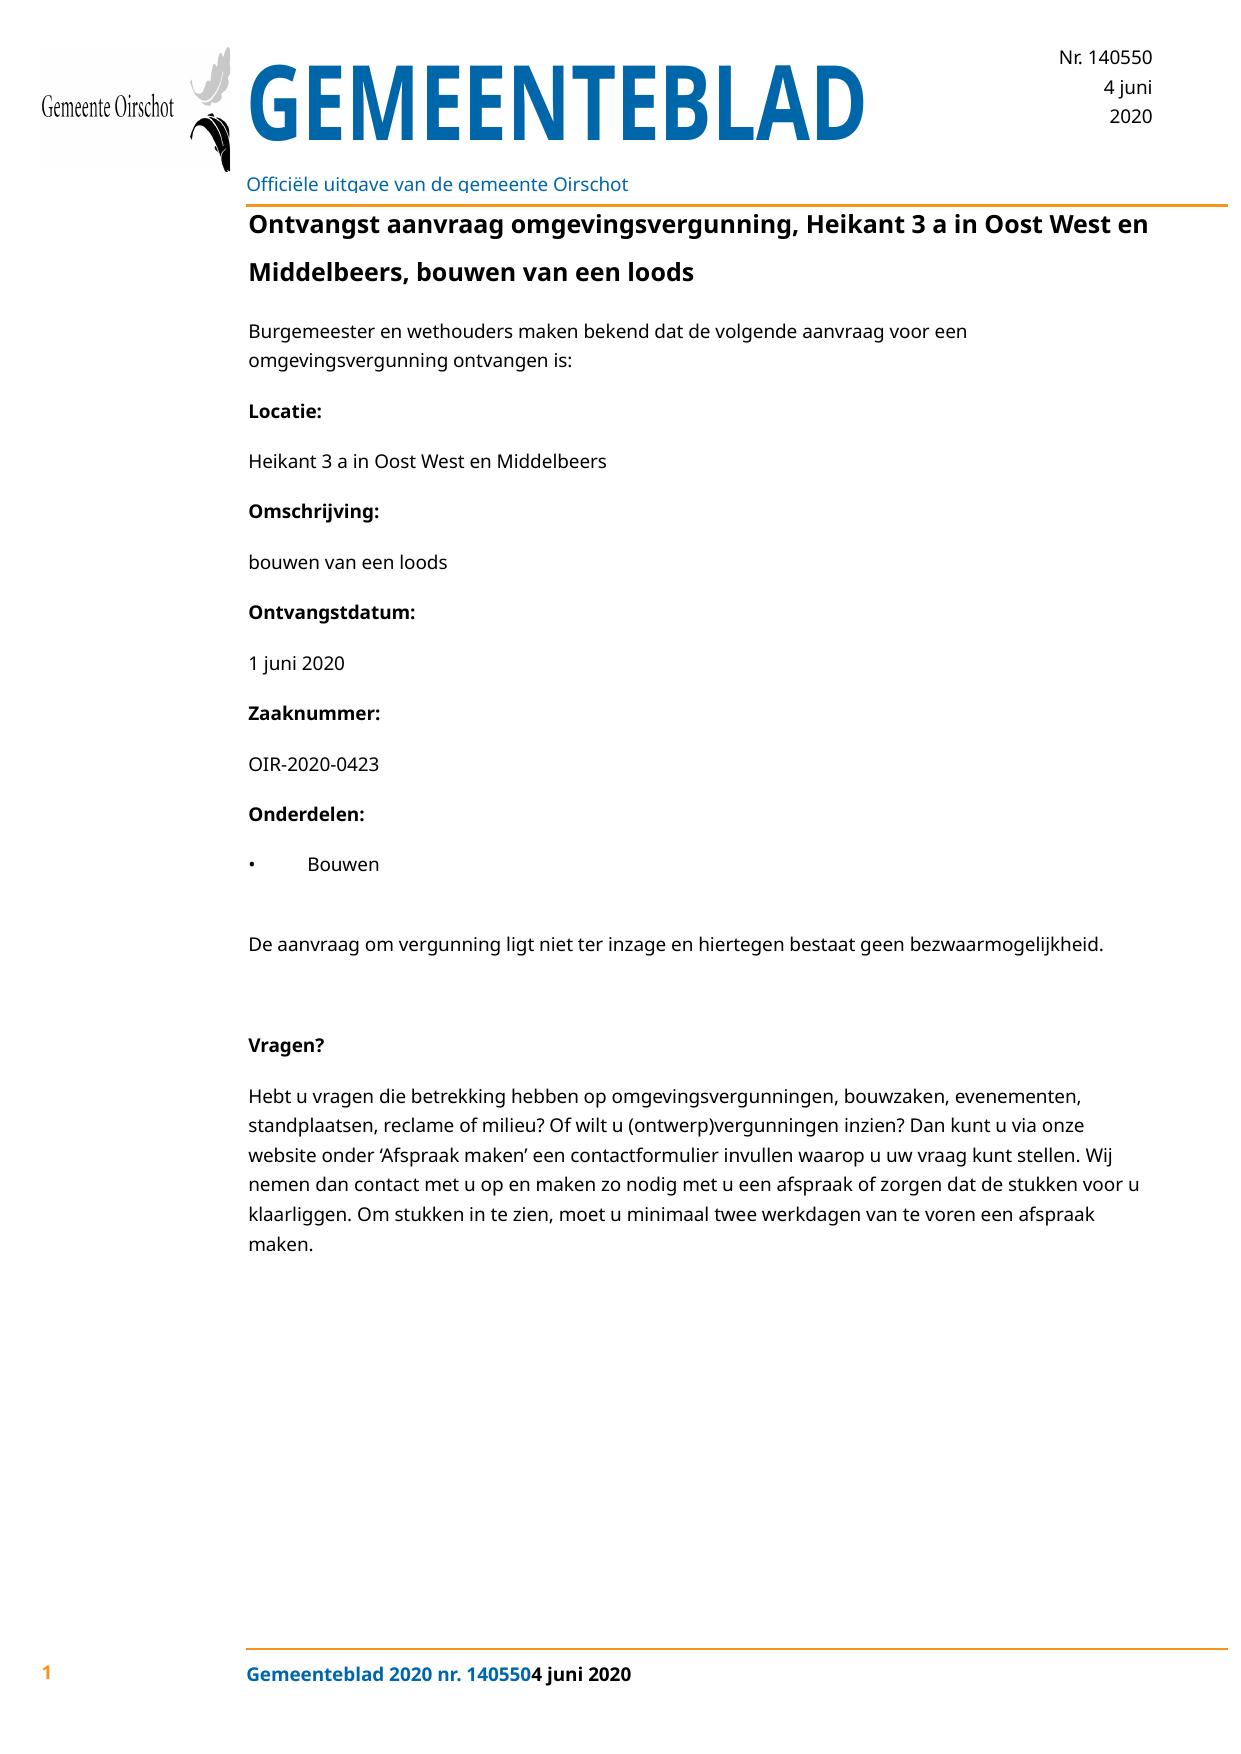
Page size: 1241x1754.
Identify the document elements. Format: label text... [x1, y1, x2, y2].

text Onderdelen: [248, 801, 1152, 827]
text Burgemeester en wethouders maken bekend dat de volgende aanvraag voor een omgevingsvergunning ontvangen is: [248, 318, 1152, 373]
text Zaaknummer: [248, 700, 1152, 726]
text Ontvangst aanvraag omgevingsvergunning, Heikant 3 a in Oost West en Middelbeers, bouwen van een loods [248, 207, 1152, 288]
text 1 juni 2020 [248, 650, 1152, 676]
picture [41, 47, 231, 172]
text Vragen? [248, 1032, 1152, 1058]
text Ontvangstdatum: [248, 599, 1152, 625]
text Omschrijving: [248, 499, 1152, 524]
text Heikant 3 a in Oost West en Middelbeers [248, 448, 1152, 474]
text Hebt u vragen die betrekking hebben op omgevingsvergunningen, bouwzaken, evenementen, standplaatsen, reclame of milieu? Of wilt u (ontwerp)vergunningen inzien? Dan kunt u via onze website onder ‘Afspraak maken’ een contactformulier invullen waarop u uw vraag kunt stellen. Wij nemen dan contact met u op en maken zo nodig met u een afspraak of zorgen dat de stukken voor u klaarliggen. Om stukken in te zien, moet u minimaal twee werkdagen van te voren een afspraak maken. [248, 1083, 1152, 1257]
text bouwen van een loods [248, 549, 1152, 575]
list Bouwen [248, 852, 1152, 877]
text De aanvraag om vergunning ligt niet ter inzage en hiertegen bestaat geen bezwaarmogelijkheid. [248, 932, 1152, 957]
text OIR-2020-0423 [248, 751, 1152, 777]
text Locatie: [248, 398, 1152, 424]
